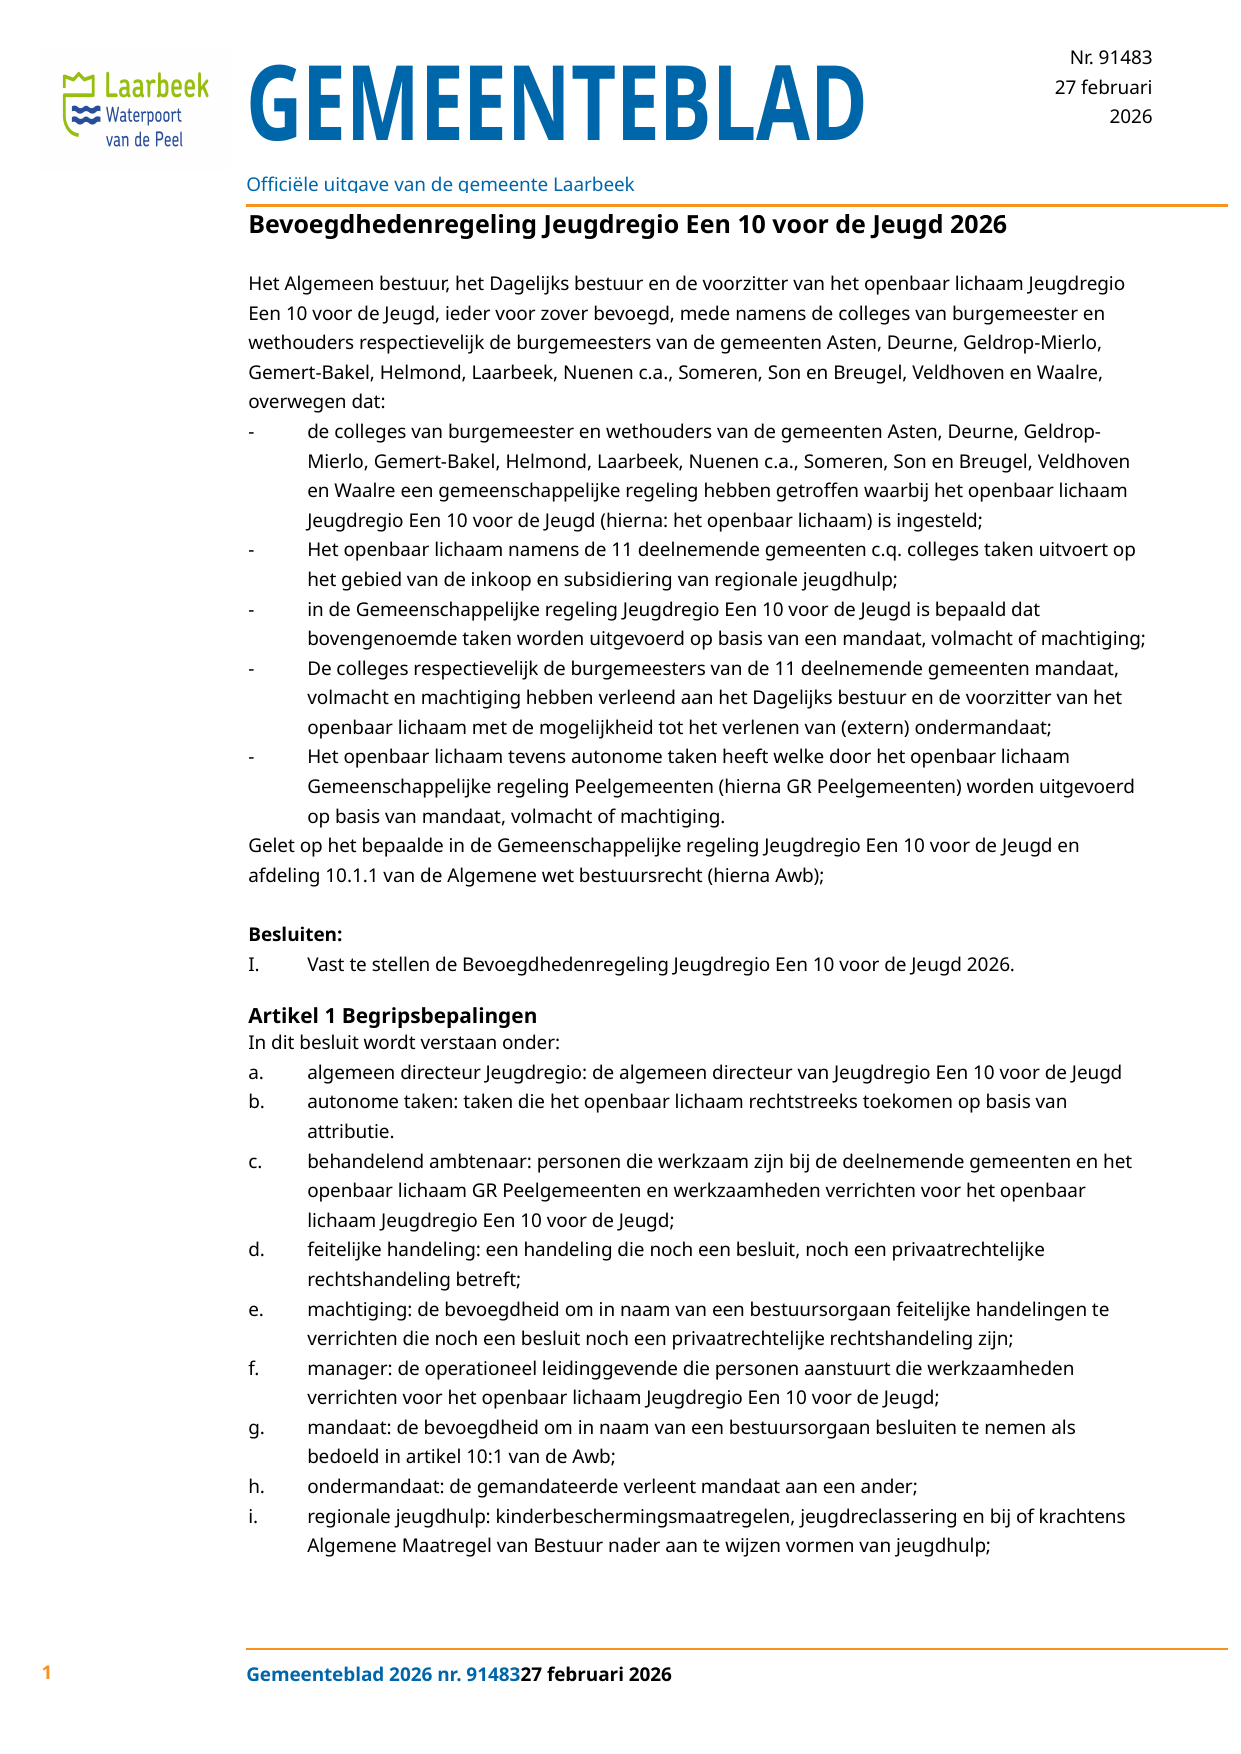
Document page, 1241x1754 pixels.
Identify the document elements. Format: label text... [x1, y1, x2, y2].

text Het Algemeen bestuur, het Dagelijks bestuur en de voorzitter van het openbaar lichaam Jeugdregio Een 10 voor de Jeugd, ieder voor zover bevoegd, mede namens de colleges van burgemeester en wethouders respectievelijk de burgemeesters van de gemeenten Asten, Deurne, Geldrop-Mierlo, Gemert-Bakel, Helmond, Laarbeek, Nuenen c.a., Someren, Son en Breugel, Veldhoven en Waalre, overwegen dat: [248, 270, 1152, 414]
text In dit besluit wordt verstaan onder: [248, 1029, 1152, 1055]
list Het openbaar lichaam tevens autonome taken heeft welke door het openbaar lichaam Gemeenschappelijke regeling Peelgemeenten (hierna GR Peelgemeenten) worden uitgevoerd op basis van mandaat, volmacht of machtiging. [248, 744, 1152, 828]
list ondermandaat: de gemandateerde verleent mandaat aan een ander; [248, 1473, 1152, 1499]
list behandelend ambtenaar: personen die werkzaam zijn bij de deelnemende gemeenten en het openbaar lichaam GR Peelgemeenten en werkzaamheden verrichten voor het openbaar lichaam Jeugdregio Een 10 voor de Jeugd; [248, 1148, 1152, 1233]
list Het openbaar lichaam namens de 11 deelnemende gemeenten c.q. colleges taken uitvoert op het gebied van de inkoop en subsidiering van regionale jeugdhulp; [248, 537, 1152, 592]
list de colleges van burgemeester en wethouders van de gemeenten Asten, Deurne, Geldrop-Mierlo, Gemert-Bakel, Helmond, Laarbeek, Nuenen c.a., Someren, Son en Breugel, Veldhoven en Waalre een gemeenschappelijke regeling hebben getroffen waarbij het openbaar lichaam Jeugdregio Een 10 voor de Jeugd (hierna: het openbaar lichaam) is ingesteld; [248, 418, 1152, 533]
picture [41, 47, 231, 172]
list in de Gemeenschappelijke regeling Jeugdregio Een 10 voor de Jeugd is bepaald dat bovengenoemde taken worden uitgevoerd op basis van een mandaat, volmacht of machtiging; [248, 596, 1152, 651]
text Besluiten: [248, 921, 1152, 947]
list algemeen directeur Jeugdregio: de algemeen directeur van Jeugdregio Een 10 voor de Jeugd [248, 1059, 1152, 1085]
list autonome taken: taken die het openbaar lichaam rechtstreeks toekomen op basis van attributie. [248, 1089, 1152, 1144]
text Artikel 1 Begripsbepalingen [248, 1001, 1152, 1029]
list regionale jeugdhulp: kinderbeschermingsmaatregelen, jeugdreclassering en bij of krachtens Algemene Maatregel van Bestuur nader aan te wijzen vormen van jeugdhulp; [248, 1503, 1152, 1558]
list Vast te stellen de Bevoegdhedenregeling Jeugdregio Een 10 voor de Jeugd 2026. [248, 951, 1152, 976]
list manager: de operationeel leidinggevende die personen aanstuurt die werkzaamheden verrichten voor het openbaar lichaam Jeugdregio Een 10 voor de Jeugd; [248, 1355, 1152, 1410]
list mandaat: de bevoegdheid om in naam van een bestuursorgaan besluiten te nemen als bedoeld in artikel 10:1 van de Awb; [248, 1414, 1152, 1469]
list De colleges respectievelijk de burgemeesters van de 11 deelnemende gemeenten mandaat, volmacht en machtiging hebben verleend aan het Dagelijks bestuur en de voorzitter van het openbaar lichaam met de mogelijkheid tot het verlenen van (extern) ondermandaat; [248, 655, 1152, 740]
text Bevoegdhedenregeling Jeugdregio Een 10 voor de Jeugd 2026 [248, 207, 1152, 241]
list machtiging: de bevoegdheid om in naam van een bestuursorgaan feitelijke handelingen te verrichten die noch een besluit noch een privaatrechtelijke rechtshandeling zijn; [248, 1296, 1152, 1351]
text Gelet op het bepaalde in de Gemeenschappelijke regeling Jeugdregio Een 10 voor de Jeugd en afdeling 10.1.1 van de Algemene wet bestuursrecht (hierna Awb); [248, 832, 1152, 888]
list feitelijke handeling: een handeling die noch een besluit, noch een privaatrechtelijke rechtshandeling betreft; [248, 1237, 1152, 1292]
